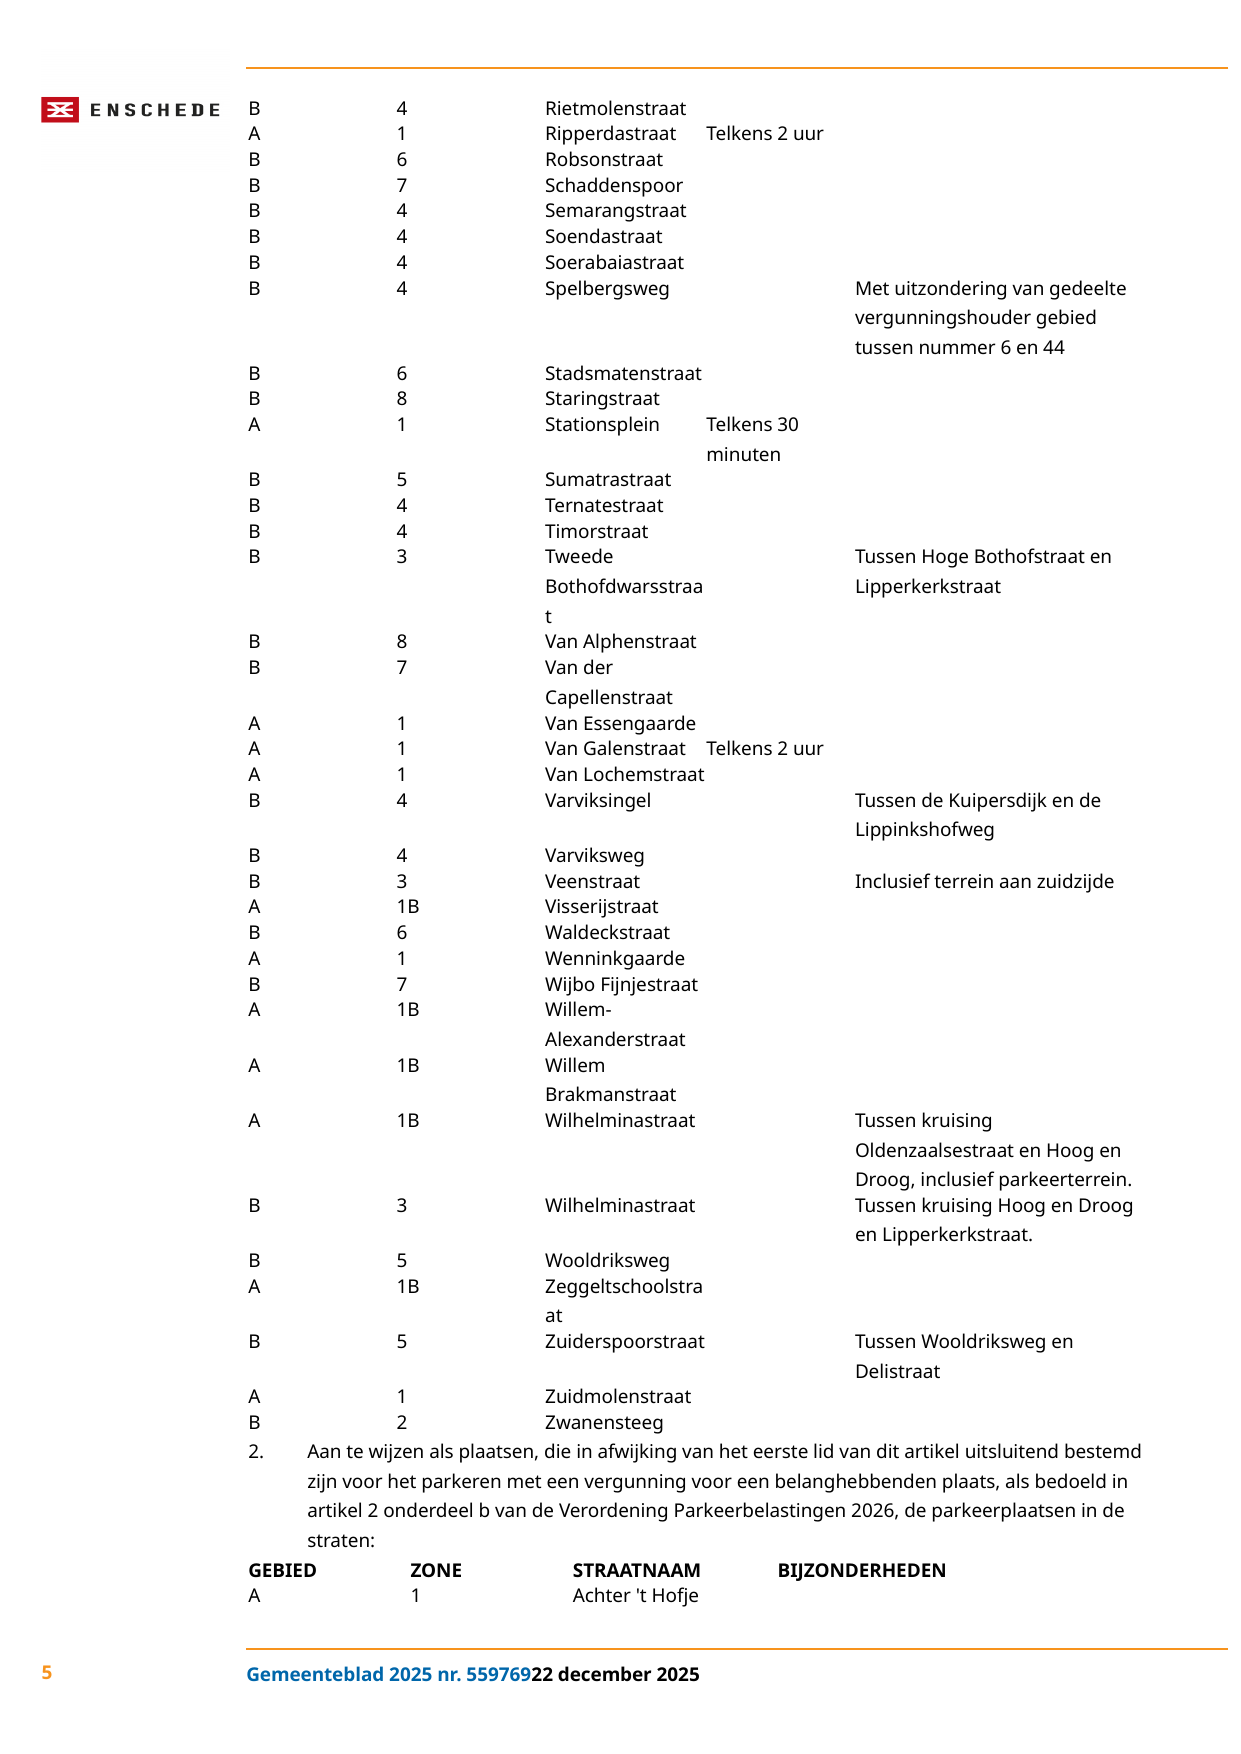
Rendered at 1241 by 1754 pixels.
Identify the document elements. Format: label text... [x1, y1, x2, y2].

table_cell B [248, 787, 396, 842]
table_cell Van Alphenstraat [545, 629, 706, 654]
table_cell B [248, 467, 396, 492]
table_cell [855, 997, 1152, 1052]
table_cell [855, 224, 1152, 249]
table_cell Tussen de Kuipersdijk en de Lippinkshofweg [855, 787, 1152, 842]
table_cell [855, 1410, 1152, 1435]
table_cell [855, 198, 1152, 223]
table_header STRAATNAAM [573, 1557, 777, 1583]
table_cell Van der Capellenstraat [545, 654, 706, 710]
table_cell 4 [396, 95, 545, 121]
table_cell Waldeckstraat [545, 919, 706, 945]
table_cell 8 [396, 629, 545, 654]
table_cell 4 [396, 249, 545, 275]
table_cell B [248, 386, 396, 411]
table_cell [855, 654, 1152, 710]
picture [41, 47, 231, 172]
table_cell 1 [396, 761, 545, 787]
table_cell 1 [396, 945, 545, 971]
table_cell 3 [396, 868, 545, 894]
table_cell [706, 146, 855, 172]
table_cell Tussen kruising Oldenzaalsestraat en Hoog en Droog, inclusief parkeerterrein. [855, 1107, 1152, 1192]
table_cell B [248, 492, 396, 518]
table_cell [855, 172, 1152, 198]
table_cell B [248, 654, 396, 710]
table_cell [706, 654, 855, 710]
table_cell [706, 1192, 855, 1247]
table_cell 1B [396, 1052, 545, 1107]
table_cell B [248, 629, 396, 654]
table_cell 1 [396, 735, 545, 761]
table_cell A [248, 710, 396, 735]
table_cell Soerabaiastraat [545, 249, 706, 275]
table_cell B [248, 518, 396, 544]
table_cell 1B [396, 997, 545, 1052]
table_cell Schaddenspoor [545, 172, 706, 198]
table_cell [706, 894, 855, 919]
table_cell [706, 1329, 855, 1384]
table_cell 7 [396, 971, 545, 997]
table_cell Zeggeltschoolstraat [545, 1273, 706, 1328]
table_cell Achter 't Hofje [573, 1583, 777, 1608]
table_cell Willem Brakmanstraat [545, 1052, 706, 1107]
table_cell 7 [396, 172, 545, 198]
table_cell 1B [396, 1107, 545, 1192]
table_cell 5 [396, 1248, 545, 1273]
table_cell [706, 868, 855, 894]
table_cell 5 [396, 467, 545, 492]
table_cell 1 [396, 1384, 545, 1409]
table_cell Zuidmolenstraat [545, 1384, 706, 1409]
table_cell [855, 249, 1152, 275]
table_cell Tweede Bothofdwarsstraat [545, 544, 706, 629]
table_cell [855, 735, 1152, 761]
table_cell Spelbergsweg [545, 275, 706, 360]
table_cell [706, 198, 855, 223]
table_cell A [248, 945, 396, 971]
table_cell A [248, 411, 396, 467]
table_cell 5 [396, 1329, 545, 1384]
table_cell [706, 629, 855, 654]
table_cell A [248, 1273, 396, 1328]
table_cell Van Galenstraat [545, 735, 706, 761]
table_cell 1B [396, 1273, 545, 1328]
table_cell [706, 544, 855, 629]
table_cell [855, 146, 1152, 172]
table_cell 4 [396, 198, 545, 223]
table_cell B [248, 1410, 396, 1435]
table_cell Semarangstraat [545, 198, 706, 223]
table_cell [855, 386, 1152, 411]
table_cell Tussen Hoge Bothofstraat en Lipperkerkstraat [855, 544, 1152, 629]
table_cell [706, 492, 855, 518]
table_cell Robsonstraat [545, 146, 706, 172]
table_cell B [248, 249, 396, 275]
table_cell Tussen kruising Hoog en Droog en Lipperkerkstraat. [855, 1192, 1152, 1247]
table_cell [706, 997, 855, 1052]
table_cell [855, 518, 1152, 544]
table_cell [855, 842, 1152, 868]
table_cell Staringstraat [545, 386, 706, 411]
table_cell B [248, 1329, 396, 1384]
table_cell [855, 629, 1152, 654]
table_cell Visserijstraat [545, 894, 706, 919]
table_cell B [248, 544, 396, 629]
table_cell [706, 249, 855, 275]
table_cell [855, 467, 1152, 492]
table_cell [706, 1107, 855, 1192]
table_cell 6 [396, 146, 545, 172]
table_cell [706, 518, 855, 544]
table_cell [855, 971, 1152, 997]
table_cell Van Lochemstraat [545, 761, 706, 787]
table_cell [706, 1248, 855, 1273]
table_cell B [248, 1192, 396, 1247]
table_cell 3 [396, 1192, 545, 1247]
table_cell Stadsmatenstraat [545, 360, 706, 386]
table_cell Van Essengaarde [545, 710, 706, 735]
table_cell 4 [396, 224, 545, 249]
table_cell 4 [396, 787, 545, 842]
table_header BIJZONDERHEDEN [778, 1557, 1152, 1583]
table_cell 3 [396, 544, 545, 629]
table_cell 1 [410, 1583, 573, 1608]
table_cell [855, 945, 1152, 971]
table_cell Rietmolenstraat [545, 95, 706, 121]
table_cell 8 [396, 386, 545, 411]
table_cell A [248, 735, 396, 761]
table_cell [706, 1384, 855, 1409]
table_cell [706, 945, 855, 971]
table_cell [706, 1273, 855, 1328]
table_cell Wenninkgaarde [545, 945, 706, 971]
table_cell [855, 411, 1152, 467]
table_cell Telkens 2 uur [706, 735, 855, 761]
table_cell [855, 1052, 1152, 1107]
table_cell 6 [396, 919, 545, 945]
table_cell [706, 761, 855, 787]
table_cell [706, 787, 855, 842]
table_cell 4 [396, 842, 545, 868]
table_cell A [248, 997, 396, 1052]
table_cell Wilhelminastraat [545, 1107, 706, 1192]
table_cell B [248, 95, 396, 121]
table_cell [855, 121, 1152, 146]
table_cell Wijbo Fijnjestraat [545, 971, 706, 997]
table_cell Met uitzondering van gedeelte vergunningshouder gebied tussen nummer 6 en 44 [855, 275, 1152, 360]
table_cell [855, 894, 1152, 919]
table_cell [706, 1052, 855, 1107]
table_cell 1 [396, 121, 545, 146]
table_cell B [248, 919, 396, 945]
table_cell [706, 386, 855, 411]
table_cell [706, 1410, 855, 1435]
table_cell B [248, 275, 396, 360]
table_cell Zuiderspoorstraat [545, 1329, 706, 1384]
table_cell [855, 1384, 1152, 1409]
table_cell [706, 224, 855, 249]
table_cell B [248, 224, 396, 249]
table_cell A [248, 1583, 410, 1608]
table_cell Stationsplein [545, 411, 706, 467]
table_cell Ternatestraat [545, 492, 706, 518]
table_cell Veenstraat [545, 868, 706, 894]
table_cell Wilhelminastraat [545, 1192, 706, 1247]
table_cell [706, 172, 855, 198]
table_cell [778, 1583, 1152, 1608]
list Aan te wijzen als plaatsen, die in afwijking van het eerste lid van dit artikel uitsluitend bestemd zijn voor het parkeren met een vergunning voor een belanghebbenden plaats, als bedoeld in artikel 2 onderdeel b van de Verordening Parkeerbelastingen 2026, de parkeerplaatsen in de straten: [248, 1438, 1152, 1553]
table_cell [706, 467, 855, 492]
table_cell [706, 710, 855, 735]
table_cell [706, 275, 855, 360]
table_cell [855, 1248, 1152, 1273]
table_cell B [248, 360, 396, 386]
table_cell A [248, 894, 396, 919]
table_cell Varviksweg [545, 842, 706, 868]
table_cell [855, 1273, 1152, 1328]
table_cell Zwanensteeg [545, 1410, 706, 1435]
table_cell [706, 919, 855, 945]
table_cell 4 [396, 518, 545, 544]
table_cell Ripperdastraat [545, 121, 706, 146]
table_cell [706, 95, 855, 121]
table_cell B [248, 1248, 396, 1273]
table_cell 6 [396, 360, 545, 386]
table_cell 4 [396, 492, 545, 518]
table_cell [855, 492, 1152, 518]
table_cell Willem-Alexanderstraat [545, 997, 706, 1052]
table_cell 7 [396, 654, 545, 710]
table_cell [706, 842, 855, 868]
table_cell A [248, 1052, 396, 1107]
table_cell B [248, 198, 396, 223]
table_cell Telkens 2 uur [706, 121, 855, 146]
table_cell A [248, 761, 396, 787]
table_cell A [248, 1107, 396, 1192]
table_header GEBIED [248, 1557, 410, 1583]
table_cell [855, 710, 1152, 735]
table_cell Soendastraat [545, 224, 706, 249]
table_cell Varviksingel [545, 787, 706, 842]
table_cell [855, 360, 1152, 386]
table_cell 2 [396, 1410, 545, 1435]
table_cell [855, 919, 1152, 945]
table_cell [855, 95, 1152, 121]
table_header ZONE [410, 1557, 573, 1583]
table_cell 1 [396, 710, 545, 735]
table_cell B [248, 868, 396, 894]
table_cell Sumatrastraat [545, 467, 706, 492]
table_cell 1 [396, 411, 545, 467]
table_cell Tussen Wooldriksweg en Delistraat [855, 1329, 1152, 1384]
table_cell Telkens 30 minuten [706, 411, 855, 467]
table_cell Timorstraat [545, 518, 706, 544]
table_cell 4 [396, 275, 545, 360]
table_cell [706, 360, 855, 386]
table_cell B [248, 842, 396, 868]
table_cell B [248, 172, 396, 198]
table_cell [855, 761, 1152, 787]
table_cell [706, 971, 855, 997]
table_cell 1B [396, 894, 545, 919]
table_cell Wooldriksweg [545, 1248, 706, 1273]
table_cell B [248, 971, 396, 997]
table_cell A [248, 1384, 396, 1409]
table_cell Inclusief terrein aan zuidzijde [855, 868, 1152, 894]
table_cell A [248, 121, 396, 146]
table_cell B [248, 146, 396, 172]
